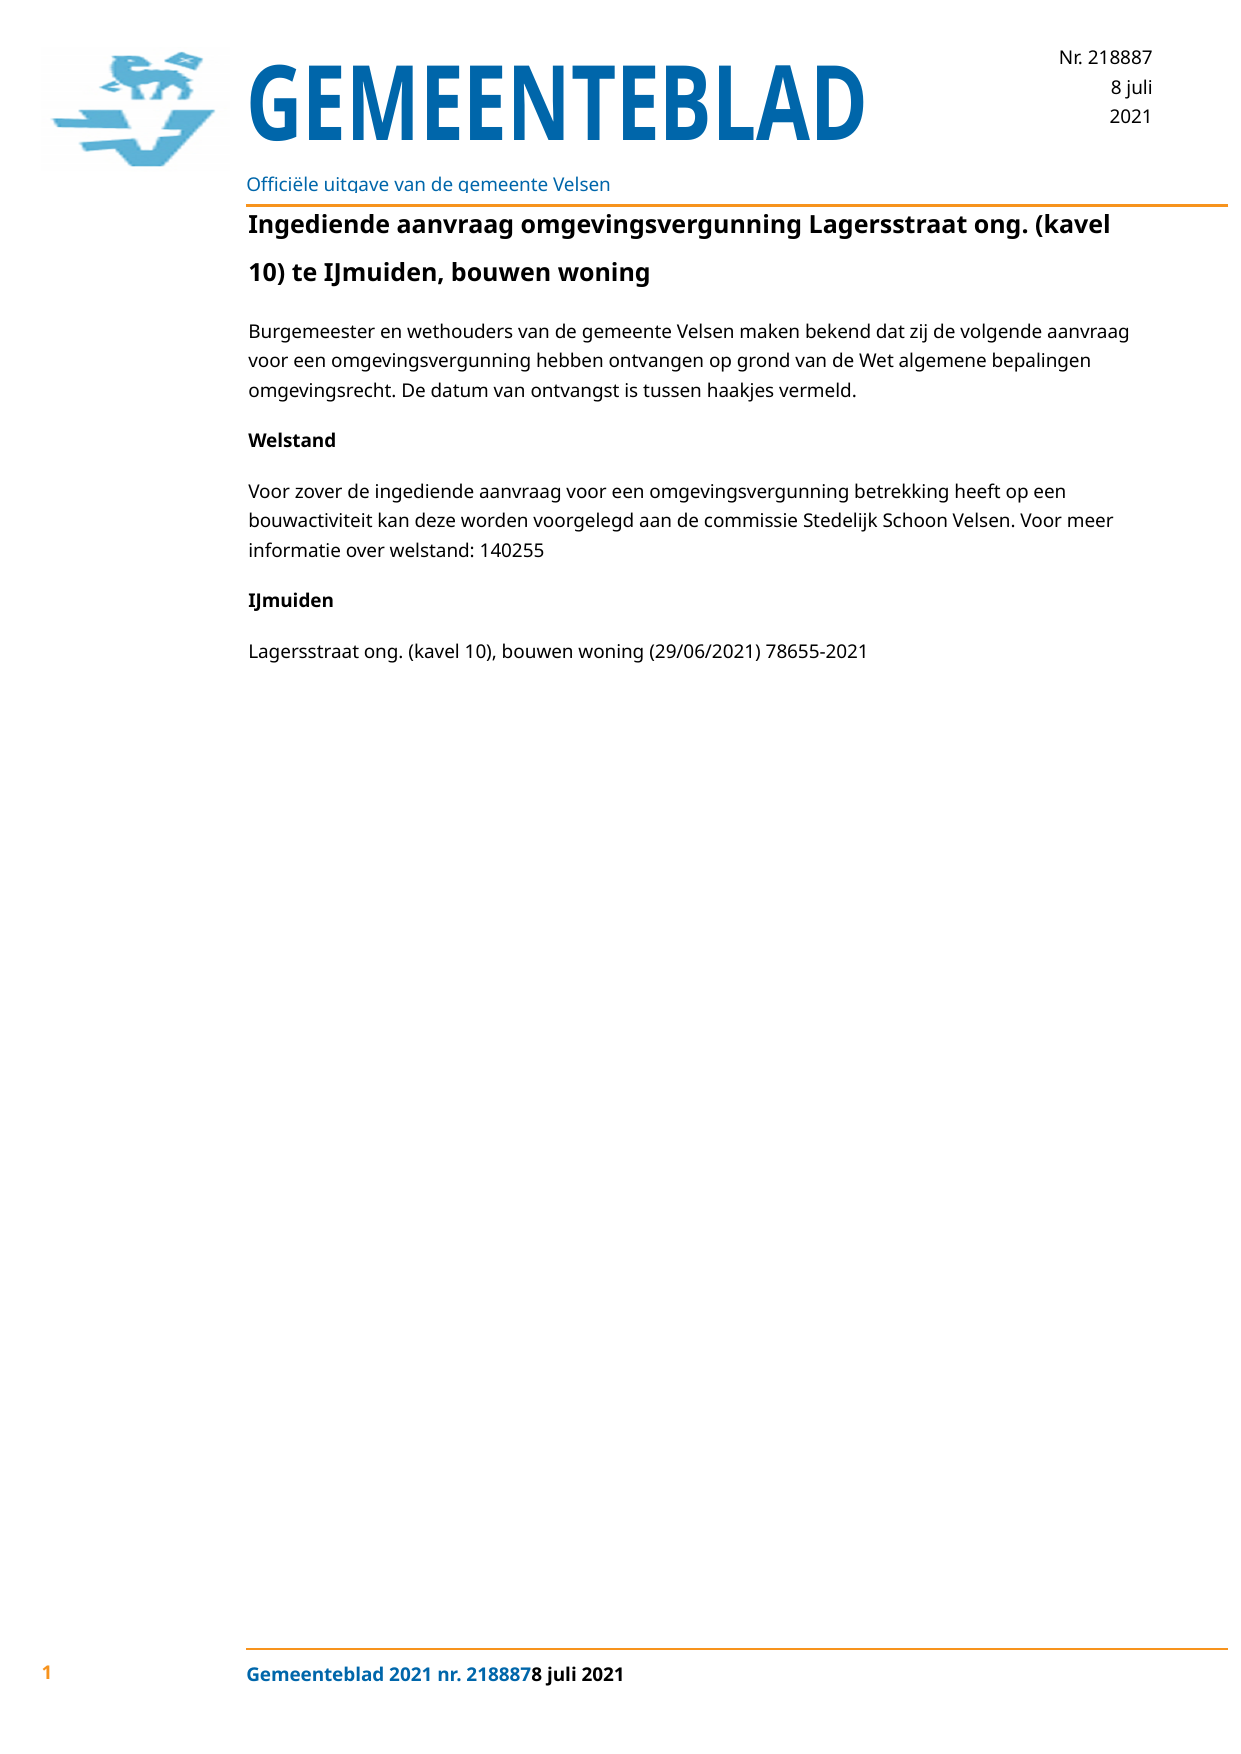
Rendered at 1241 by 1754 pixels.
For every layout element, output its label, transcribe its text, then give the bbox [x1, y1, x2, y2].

picture [41, 47, 231, 172]
text Voor zover de ingediende aanvraag voor een omgevingsvergunning betrekking heeft op een bouwactiviteit kan deze worden voorgelegd aan de commissie Stedelijk Schoon Velsen. Voor meer informatie over welstand: 140255 [248, 478, 1152, 563]
text Ingediende aanvraag omgevingsvergunning Lagersstraat ong. (kavel 10) te IJmuiden, bouwen woning [248, 207, 1152, 288]
text Burgemeester en wethouders van de gemeente Velsen maken bekend dat zij de volgende aanvraag voor een omgevingsvergunning hebben ontvangen op grond van de Wet algemene bepalingen omgevingsrecht. De datum van ontvangst is tussen haakjes vermeld. [248, 318, 1152, 403]
text IJmuiden [248, 587, 1152, 613]
text Lagersstraat ong. (kavel 10), bouwen woning (29/06/2021) 78655-2021 [248, 638, 1152, 664]
text Welstand [248, 427, 1152, 453]
